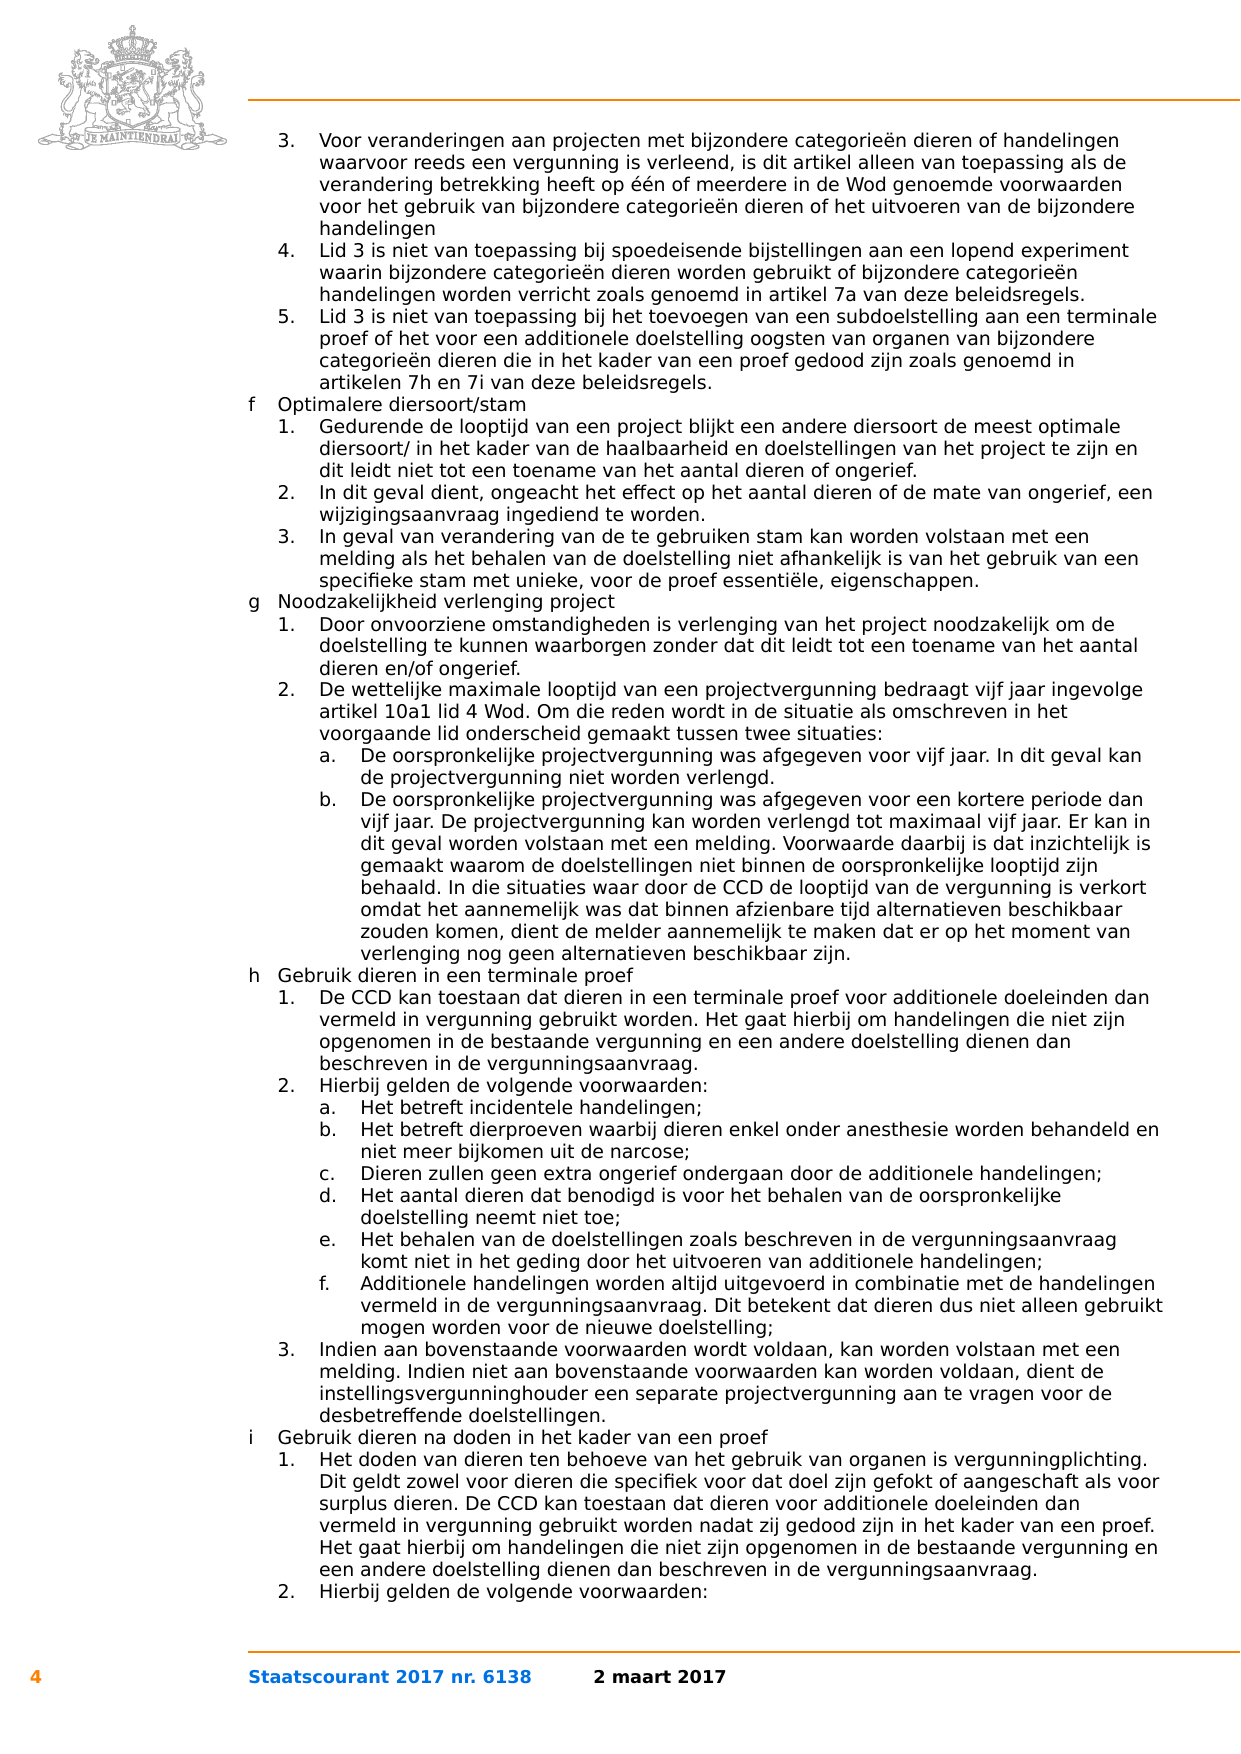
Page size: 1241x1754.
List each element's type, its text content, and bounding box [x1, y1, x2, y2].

text 1. Het doden van dieren ten behoeve van het gebruik van organen is vergunningplichting. Dit geldt zowel voor dieren die specifiek voor dat doel zijn gefokt of aangeschaft als voor surplus dieren. De CCD kan toestaan dat dieren voor additionele doeleinden dan vermeld in vergunning gebruikt worden nadat zij gedood zijn in het kader van een proef. Het gaat hierbij om handelingen die niet zijn opgenomen in de bestaande vergunning en een andere doelstelling dienen dan beschreven in de vergunningsaanvraag. [277, 1449, 1163, 1581]
text 2. In dit geval dient, ongeacht het effect op het aantal dieren of de mate van ongerief, een wijzigingsaanvraag ingediend te worden. [277, 482, 1163, 526]
text 1. De CCD kan toestaan dat dieren in een terminale proef voor additionele doeleinden dan vermeld in vergunning gebruikt worden. Het gaat hierbij om handelingen die niet zijn opgenomen in de bestaande vergunning en een andere doelstelling dienen dan beschreven in de vergunningsaanvraag. [277, 987, 1163, 1075]
text 3. In geval van verandering van de te gebruiken stam kan worden volstaan met een melding als het behalen van de doelstelling niet afhankelijk is van het gebruik van een specifieke stam met unieke, voor de proef essentiële, eigenschappen. [277, 526, 1163, 591]
text f Optimalere diersoort/stam [248, 394, 1163, 416]
text a. De oorspronkelijke projectvergunning was afgegeven voor vijf jaar. In dit geval kan de projectvergunning niet worden verlengd. [319, 745, 1163, 789]
text f. Additionele handelingen worden altijd uitgevoerd in combinatie met de handelingen vermeld in de vergunningsaanvraag. Dit betekent dat dieren dus niet alleen gebruikt mogen worden voor de nieuwe doelstelling; [319, 1273, 1163, 1339]
text b. De oorspronkelijke projectvergunning was afgegeven voor een kortere periode dan vijf jaar. De projectvergunning kan worden verlengd tot maximaal vijf jaar. Er kan in dit geval worden volstaan met een melding. Voorwaarde daarbij is dat inzichtelijk is gemaakt waarom de doelstellingen niet binnen de oorspronkelijke looptijd zijn behaald. In die situaties waar door de CCD de looptijd van de vergunning is verkort omdat het aannemelijk was dat binnen afzienbare tijd alternatieven beschikbaar zouden komen, dient de melder aannemelijk te maken dat er op het moment van verlenging nog geen alternatieven beschikbaar zijn. [319, 789, 1163, 965]
text 2. Hierbij gelden de volgende voorwaarden: [277, 1581, 1163, 1602]
text e. Het behalen van de doelstellingen zoals beschreven in de vergunningsaanvraag komt niet in het geding door het uitvoeren van additionele handelingen; [319, 1229, 1163, 1273]
text h Gebruik dieren in een terminale proef [248, 965, 1163, 987]
text 2. De wettelijke maximale looptijd van een projectvergunning bedraagt vijf jaar ingevolge artikel 10a1 lid 4 Wod. Om die reden wordt in de situatie als omschreven in het voorgaande lid onderscheid gemaakt tussen twee situaties: [277, 679, 1163, 745]
text 5. Lid 3 is niet van toepassing bij het toevoegen van een subdoelstelling aan een terminale proef of het voor een additionele doelstelling oogsten van organen van bijzondere categorieën dieren die in het kader van een proef gedood zijn zoals genoemd in artikelen 7h en 7i van deze beleidsregels. [277, 306, 1163, 394]
text 3. Indien aan bovenstaande voorwaarden wordt voldaan, kan worden volstaan met een melding. Indien niet aan bovenstaande voorwaarden kan worden voldaan, dient de instellingsvergunninghouder een separate projectvergunning aan te vragen voor de desbetreffende doelstellingen. [277, 1339, 1163, 1427]
text 1. Door onvoorziene omstandigheden is verlenging van het project noodzakelijk om de doelstelling te kunnen waarborgen zonder dat dit leidt tot een toename van het aantal dieren en/of ongerief. [277, 613, 1163, 679]
text a. Het betreft incidentele handelingen; [319, 1097, 1163, 1119]
text b. Het betreft dierproeven waarbij dieren enkel onder anesthesie worden behandeld en niet meer bijkomen uit de narcose; [319, 1119, 1163, 1163]
text c. Dieren zullen geen extra ongerief ondergaan door de additionele handelingen; [319, 1163, 1163, 1185]
picture [38, 25, 227, 150]
text 3. Voor veranderingen aan projecten met bijzondere categorieën dieren of handelingen waarvoor reeds een vergunning is verleend, is dit artikel alleen van toepassing als de verandering betrekking heeft op één of meerdere in de Wod genoemde voorwaarden voor het gebruik van bijzondere categorieën dieren of het uitvoeren van de bijzondere handelingen [277, 130, 1163, 240]
text i Gebruik dieren na doden in het kader van een proef [248, 1427, 1163, 1449]
text 2. Hierbij gelden de volgende voorwaarden: [277, 1075, 1163, 1097]
text 4. Lid 3 is niet van toepassing bij spoedeisende bijstellingen aan een lopend experiment waarin bijzondere categorieën dieren worden gebruikt of bijzondere categorieën handelingen worden verricht zoals genoemd in artikel 7a van deze beleidsregels. [277, 240, 1163, 306]
text g Noodzakelijkheid verlenging project [248, 591, 1163, 613]
text 1. Gedurende de looptijd van een project blijkt een andere diersoort de meest optimale diersoort/ in het kader van de haalbaarheid en doelstellingen van het project te zijn en dit leidt niet tot een toename van het aantal dieren of ongerief. [277, 416, 1163, 482]
text d. Het aantal dieren dat benodigd is voor het behalen van de oorspronkelijke doelstelling neemt niet toe; [319, 1185, 1163, 1229]
